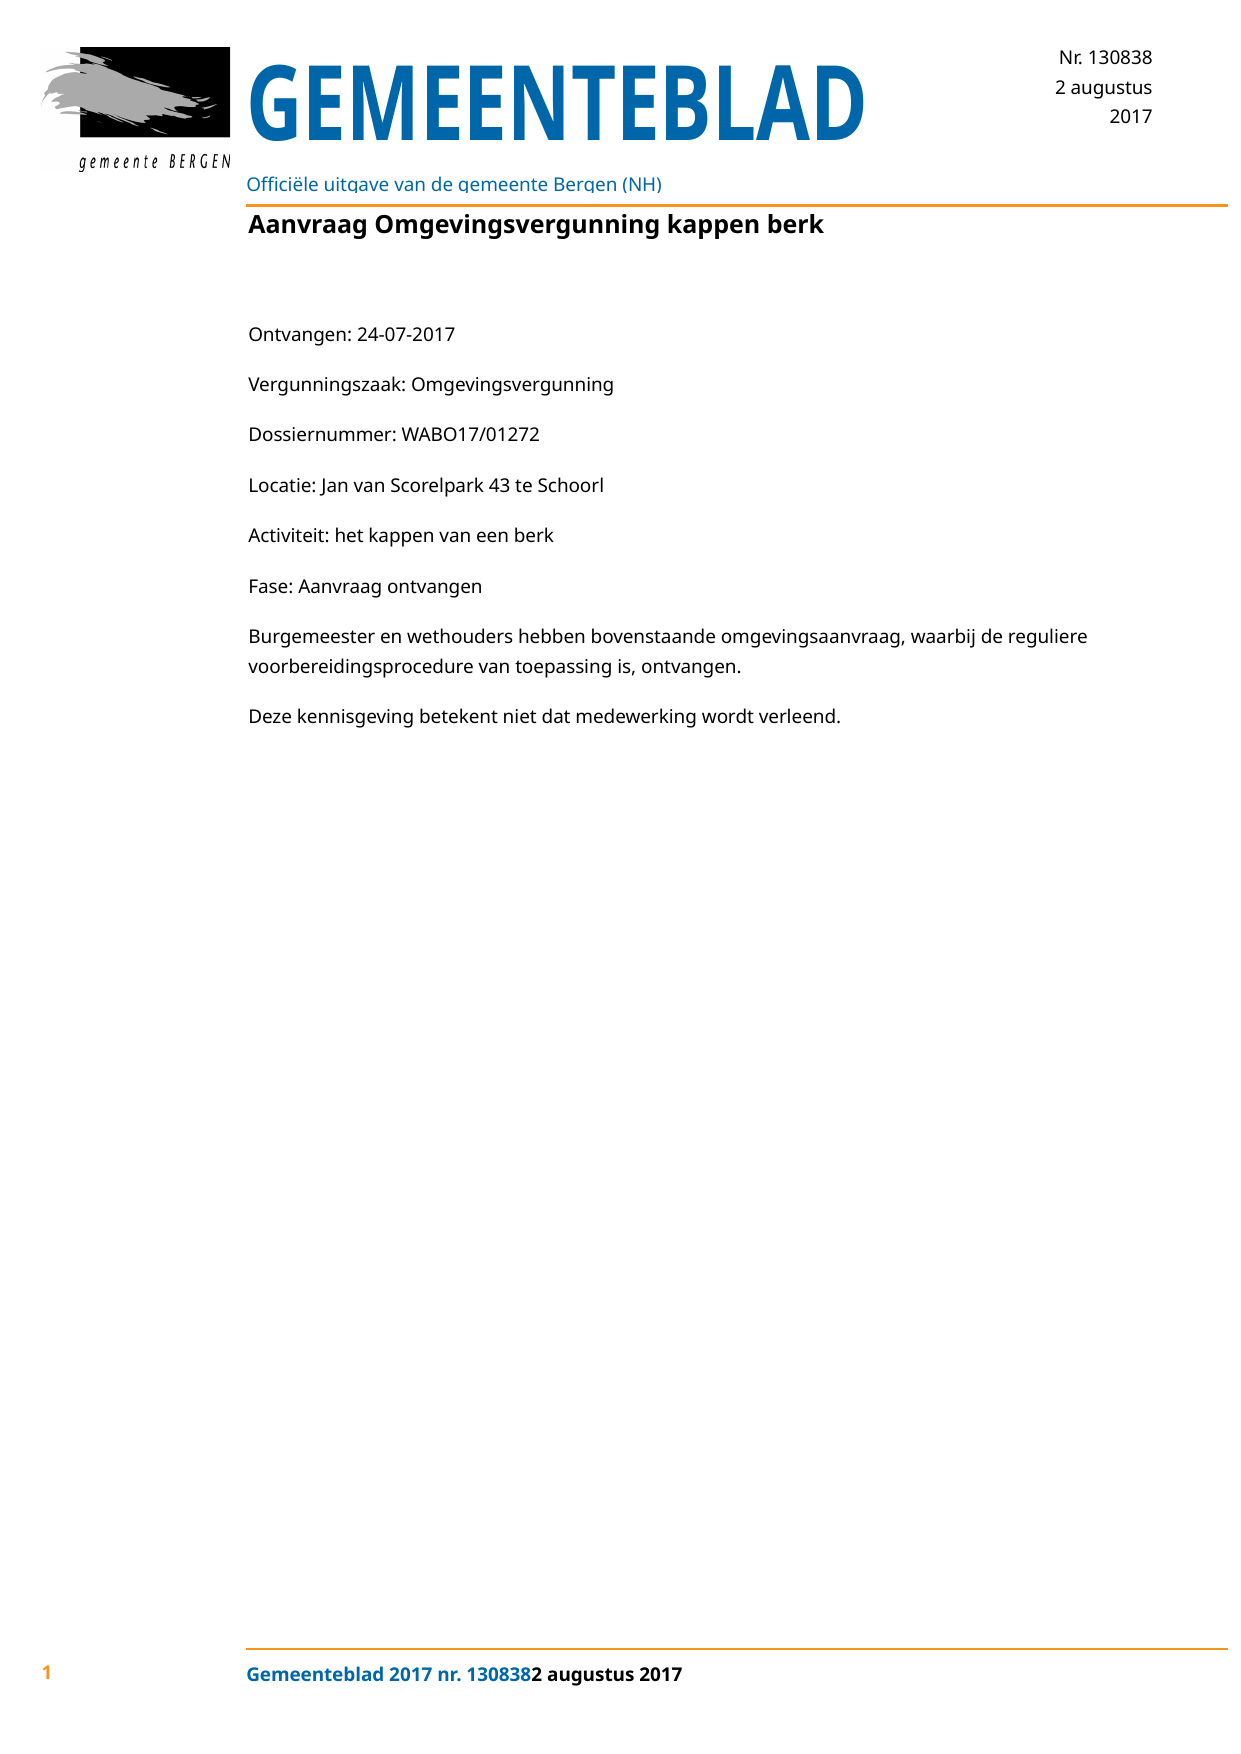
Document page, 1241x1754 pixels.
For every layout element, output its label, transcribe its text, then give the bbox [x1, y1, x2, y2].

text Ontvangen: 24-07-2017 [248, 321, 1152, 346]
text Vergunningszaak: Omgevingsvergunning [248, 371, 1152, 397]
text Deze kennisgeving betekent niet dat medewerking wordt verleend. [248, 703, 1152, 729]
text Activiteit: het kappen van een berk [248, 522, 1152, 548]
text Aanvraag Omgevingsvergunning kappen berk [248, 207, 1152, 241]
text Dossiernummer: WABO17/01272 [248, 422, 1152, 447]
picture [41, 47, 231, 172]
text Locatie: Jan van Scorelpark 43 te Schoorl [248, 472, 1152, 498]
text Burgemeester en wethouders hebben bovenstaande omgevingsaanvraag, waarbij de reguliere voorbereidingsprocedure van toepassing is, ontvangen. [248, 623, 1152, 678]
text Fase: Aanvraag ontvangen [248, 573, 1152, 598]
